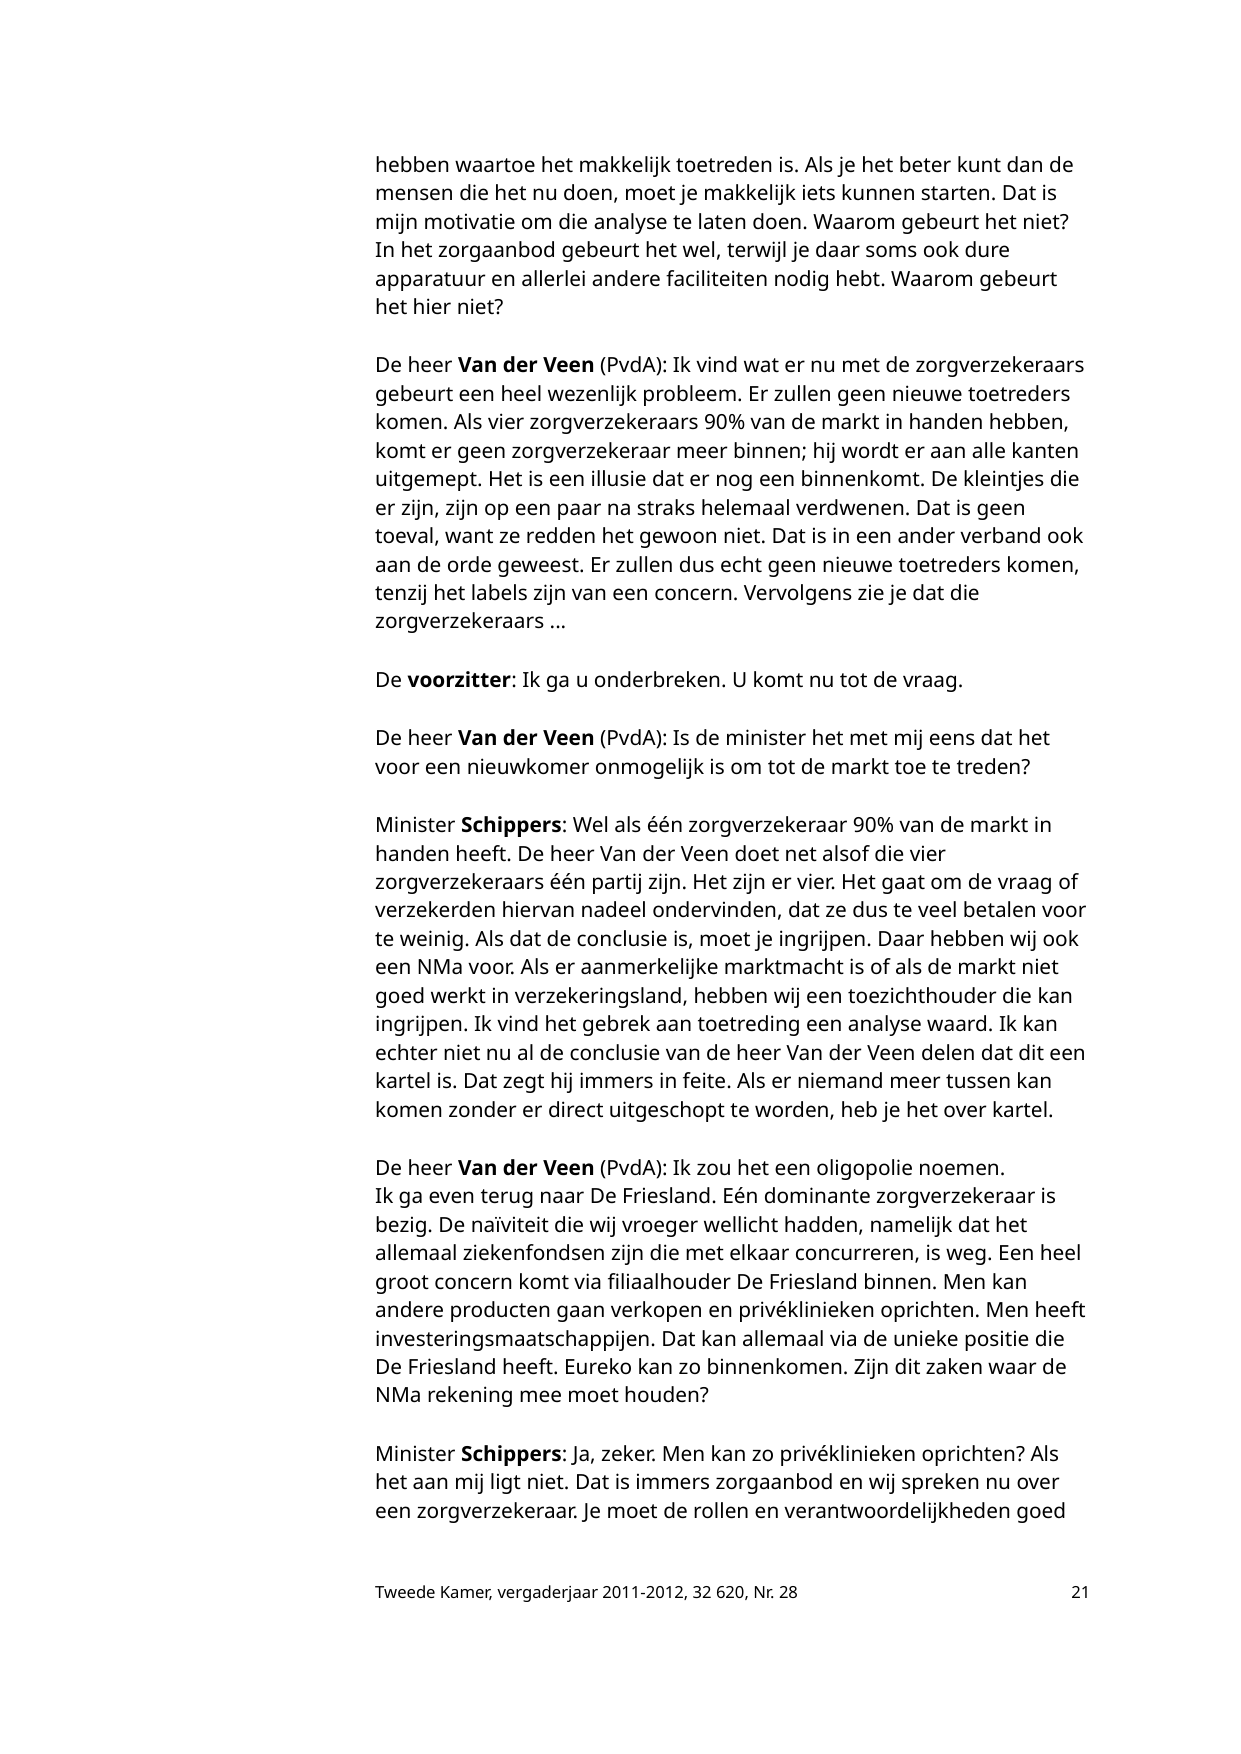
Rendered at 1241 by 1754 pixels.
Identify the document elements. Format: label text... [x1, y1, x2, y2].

text De heer Van der Veen (PvdA): Ik vind wat er nu met de zorgverzekeraars gebeurt een heel wezenlijk probleem. Er zullen geen nieuwe toetreders komen. Als vier zorgverzekeraars 90% van de markt in handen hebben, komt er geen zorgverzekeraar meer binnen; hij wordt er aan alle kanten uitgemept. Het is een illusie dat er nog een binnenkomt. De kleintjes die er zijn, zijn op een paar na straks helemaal verdwenen. Dat is geen toeval, want ze redden het gewoon niet. Dat is in een ander verband ook aan de orde geweest. Er zullen dus echt geen nieuwe toetreders komen, tenzij het labels zijn van een concern. Vervolgens zie je dat die zorgverzekeraars ... [375, 351, 1090, 635]
text De heer Van der Veen (PvdA): Ik zou het een oligopolie noemen. [375, 1153, 1090, 1182]
text De heer Van der Veen (PvdA): Is de minister het met mij eens dat het voor een nieuwkomer onmogelijk is om tot de markt toe te treden? [375, 723, 1090, 780]
text Minister Schippers: Wel als één zorgverzekeraar 90% van de markt in handen heeft. De heer Van der Veen doet net alsof die vier zorgverzekeraars één partij zijn. Het zijn er vier. Het gaat om de vraag of verzekerden hiervan nadeel ondervinden, dat ze dus te veel betalen voor te weinig. Als dat de conclusie is, moet je ingrijpen. Daar hebben wij ook een NMa voor. Als er aanmerkelijke marktmacht is of als de markt niet goed werkt in verzekeringsland, hebben wij een toezichthouder die kan ingrijpen. Ik vind het gebrek aan toetreding een analyse waard. Ik kan echter niet nu al de conclusie van de heer Van der Veen delen dat dit een kartel is. Dat zegt hij immers in feite. Als er niemand meer tussen kan komen zonder er direct uitgeschopt te worden, heb je het over kartel. [375, 810, 1090, 1123]
text Ik ga even terug naar De Friesland. Eén dominante zorgverzekeraar is bezig. De naïviteit die wij vroeger wellicht hadden, namelijk dat het allemaal ziekenfondsen zijn die met elkaar concurreren, is weg. Een heel groot concern komt via filiaalhouder De Friesland binnen. Men kan andere producten gaan verkopen en privéklinieken oprichten. Men heeft investeringsmaatschappijen. Dat kan allemaal via de unieke positie die De Friesland heeft. Eureko kan zo binnenkomen. Zijn dit zaken waar de NMa rekening mee moet houden? [375, 1182, 1090, 1409]
text hebben waartoe het makkelijk toetreden is. Als je het beter kunt dan de mensen die het nu doen, moet je makkelijk iets kunnen starten. Dat is mijn motivatie om die analyse te laten doen. Waarom gebeurt het niet? In het zorgaanbod gebeurt het wel, terwijl je daar soms ook dure apparatuur en allerlei andere faciliteiten nodig hebt. Waarom gebeurt het hier niet? [375, 150, 1090, 321]
text De voorzitter: Ik ga u onderbreken. U komt nu tot de vraag. [375, 665, 1090, 693]
text Minister Schippers: Ja, zeker. Men kan zo privéklinieken oprichten? Als het aan mij ligt niet. Dat is immers zorgaanbod en wij spreken nu over een zorgverzekeraar. Je moet de rollen en verantwoordelijkheden goed [375, 1439, 1090, 1524]
